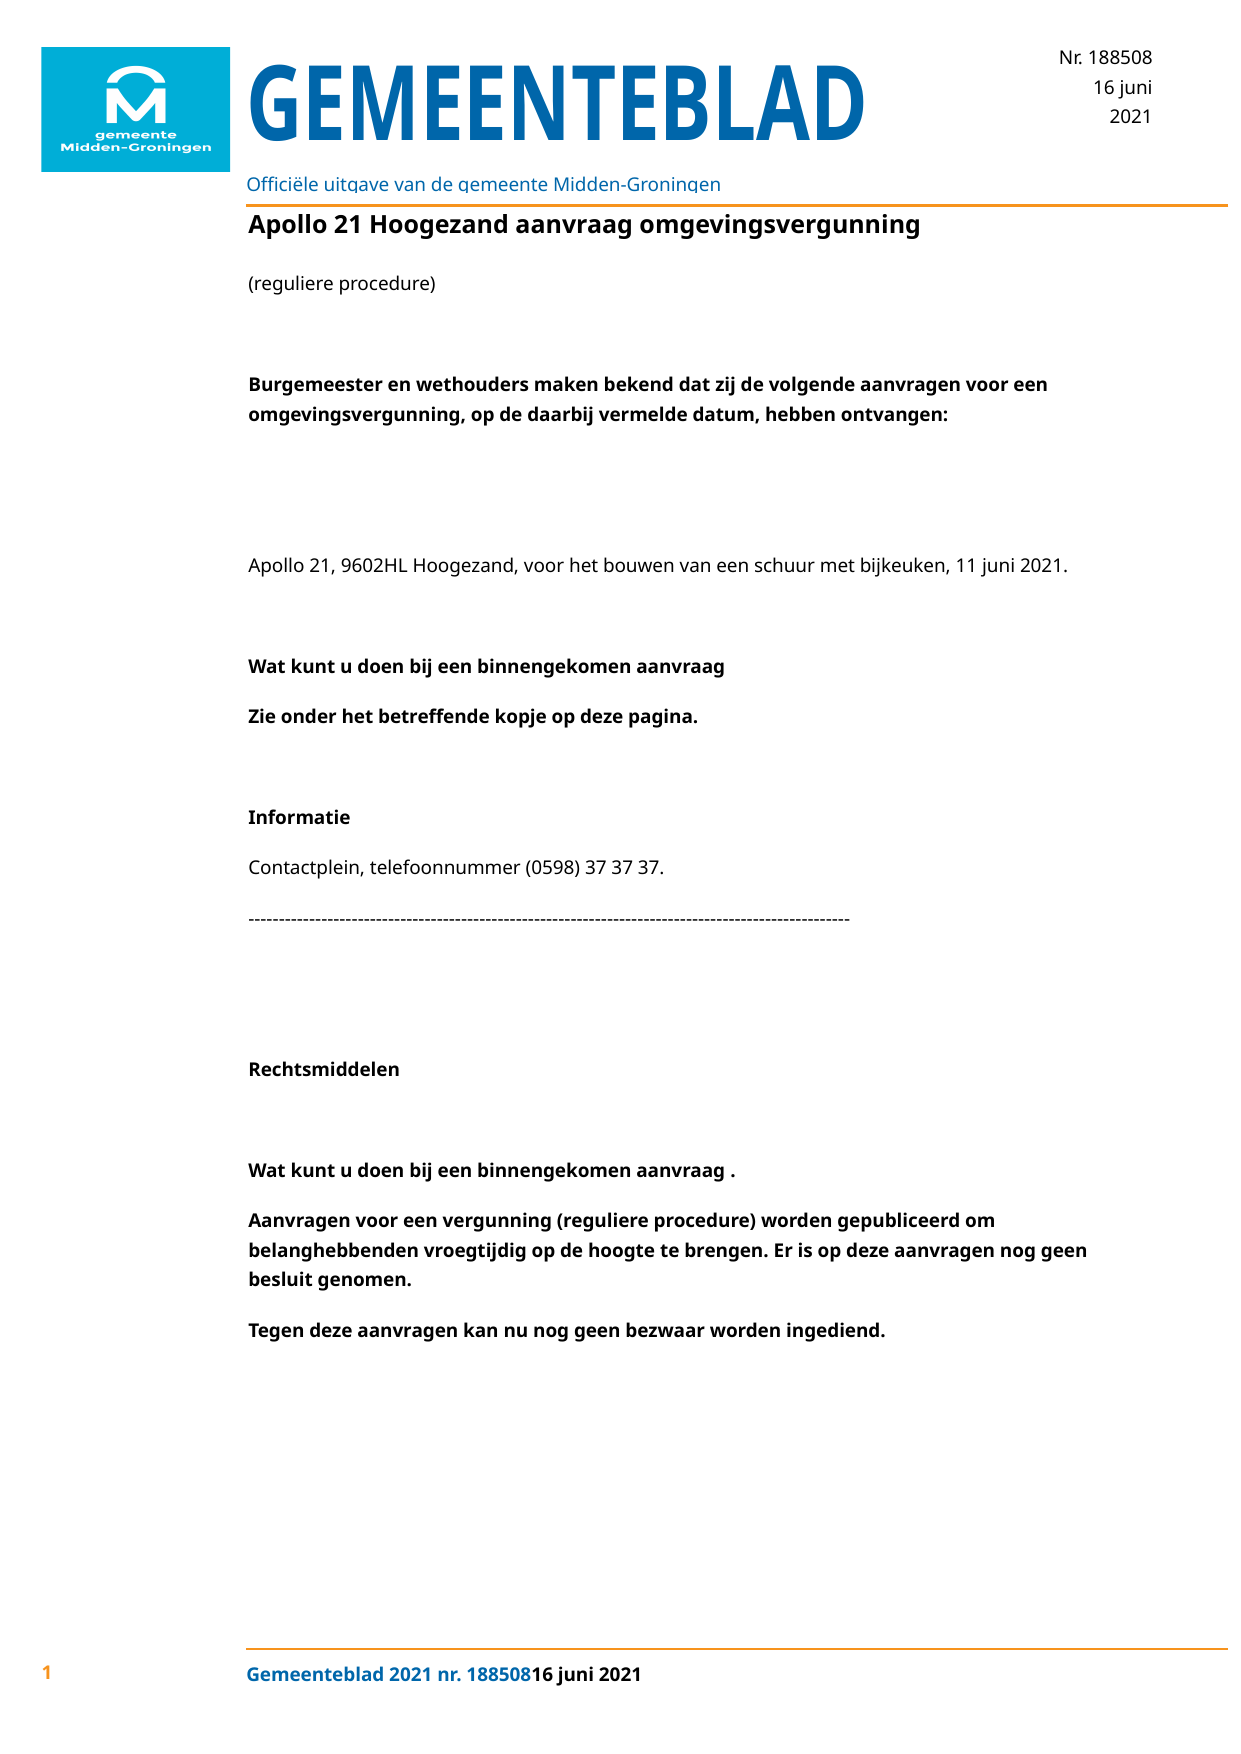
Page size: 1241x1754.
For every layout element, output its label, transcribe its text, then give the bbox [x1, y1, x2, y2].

text Tegen deze aanvragen kan nu nog geen bezwaar worden ingediend. [248, 1317, 1152, 1343]
text Zie onder het betreffende kopje op deze pagina. [248, 703, 1152, 729]
text Rechtsmiddelen [248, 1056, 1152, 1082]
picture [184, 146, 190, 153]
text Wat kunt u doen bij een binnengekomen aanvraag . [248, 1157, 1152, 1183]
text Wat kunt u doen bij een binnengekomen aanvraag [248, 653, 1152, 678]
text Apollo 21, 9602HL Hoogezand, voor het bouwen van een schuur met bijkeuken, 11 juni 2021. [248, 552, 1152, 578]
text Aanvragen voor een vergunning (reguliere procedure) worden gepubliceerd om belanghebbenden vroegtijdig op de hoogte te brengen. Er is op deze aanvragen nog geen besluit genomen. [248, 1207, 1152, 1292]
text Informatie [248, 804, 1152, 830]
text Contactplein, telefoonnummer (0598) 37 37 37. [248, 854, 1152, 880]
picture [107, 89, 165, 122]
picture [108, 66, 164, 82]
text (reguliere procedure) [248, 270, 1152, 296]
text Apollo 21 Hoogezand aanvraag omgevingsvergunning [248, 207, 1152, 241]
text --------------------------------------------------------------------------------------------------- [248, 905, 1152, 931]
text Burgemeester en wethouders maken bekend dat zij de volgende aanvragen voor een omgevingsvergunning, op de daarbij vermelde datum, hebben ontvangen: [248, 371, 1152, 426]
